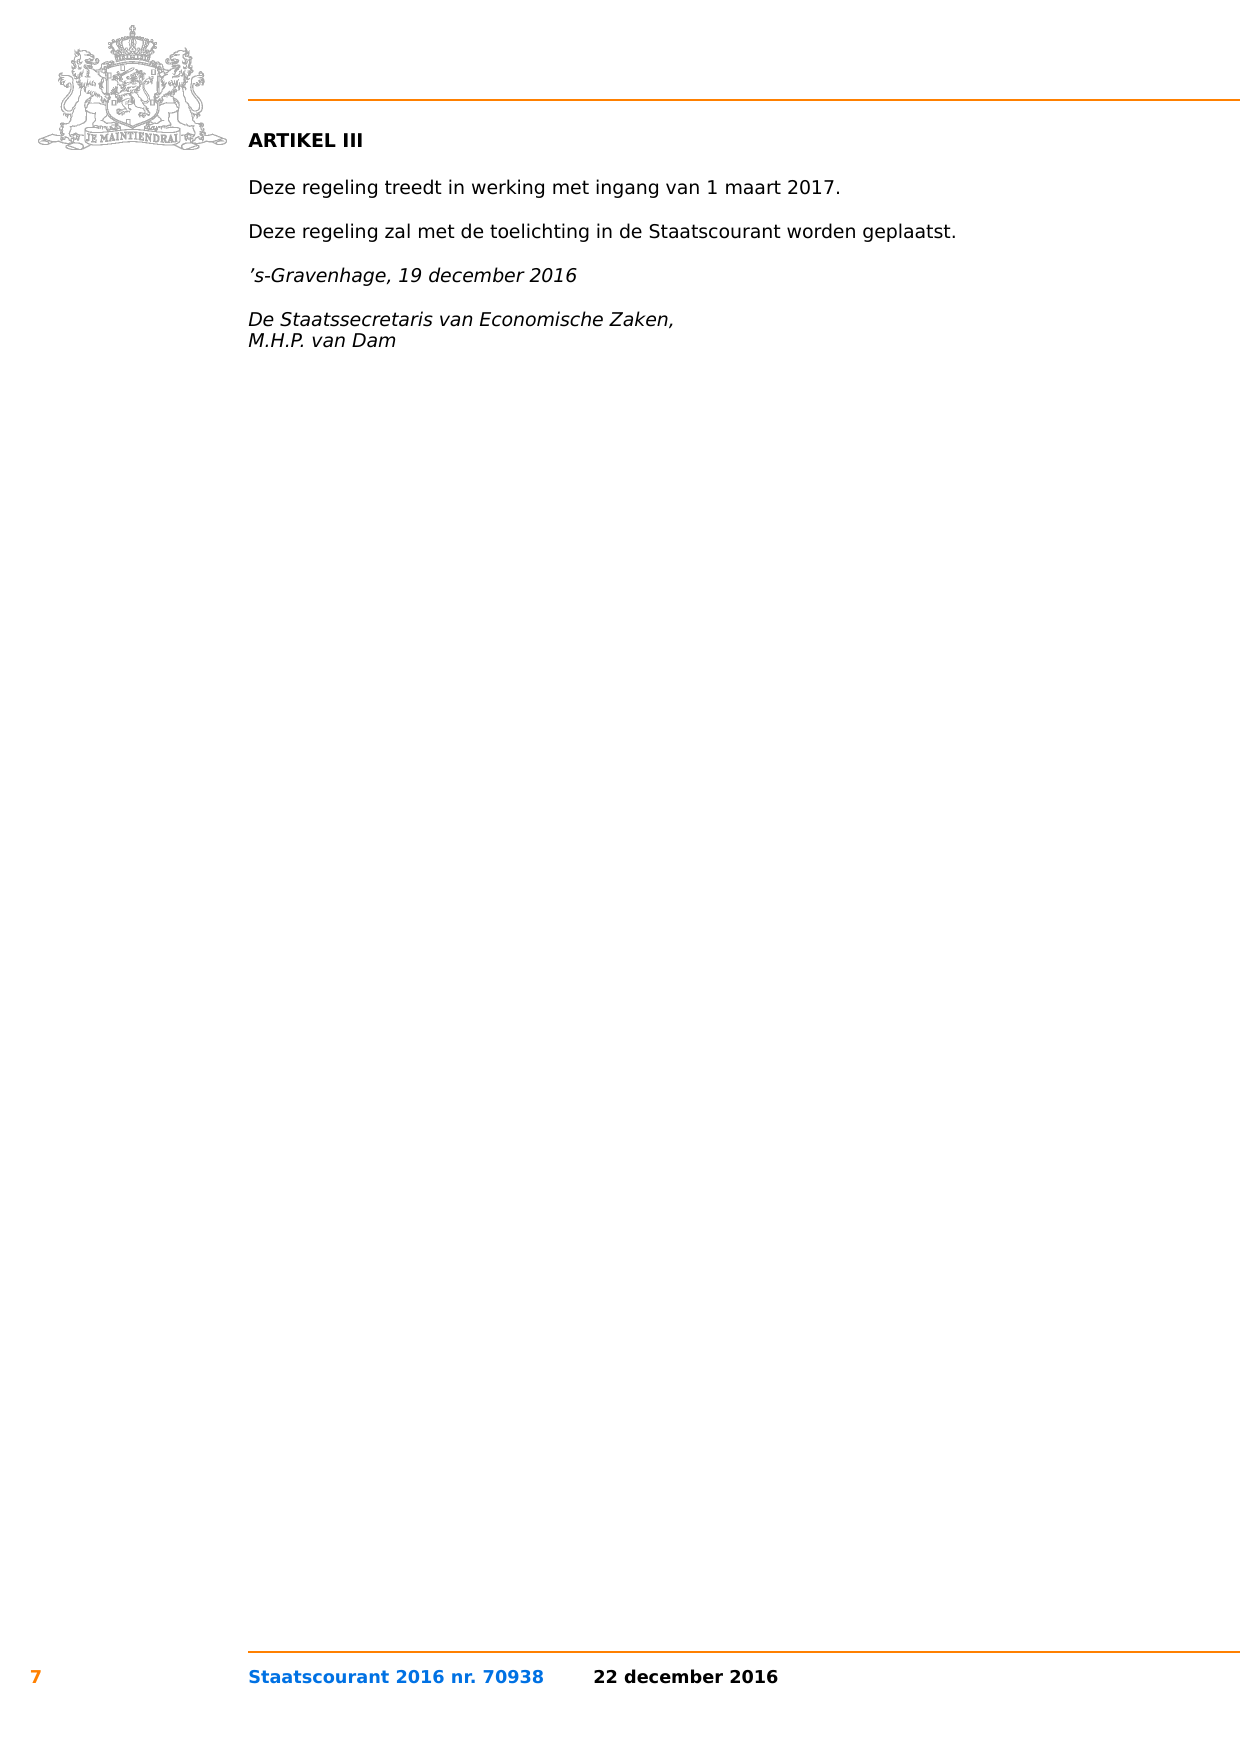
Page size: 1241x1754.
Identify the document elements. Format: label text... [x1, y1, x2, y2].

subtitle ARTIKEL III [248, 130, 1163, 152]
text Deze regeling treedt in werking met ingang van 1 maart 2017. [248, 177, 1163, 199]
text Deze regeling zal met de toelichting in de Staatscourant worden geplaatst. [248, 221, 1163, 243]
text De Staatssecretaris van Economische Zaken, M.H.P. van Dam [248, 308, 1163, 352]
picture [38, 25, 227, 150]
text ’s-Gravenhage, 19 december 2016 [248, 264, 1163, 287]
